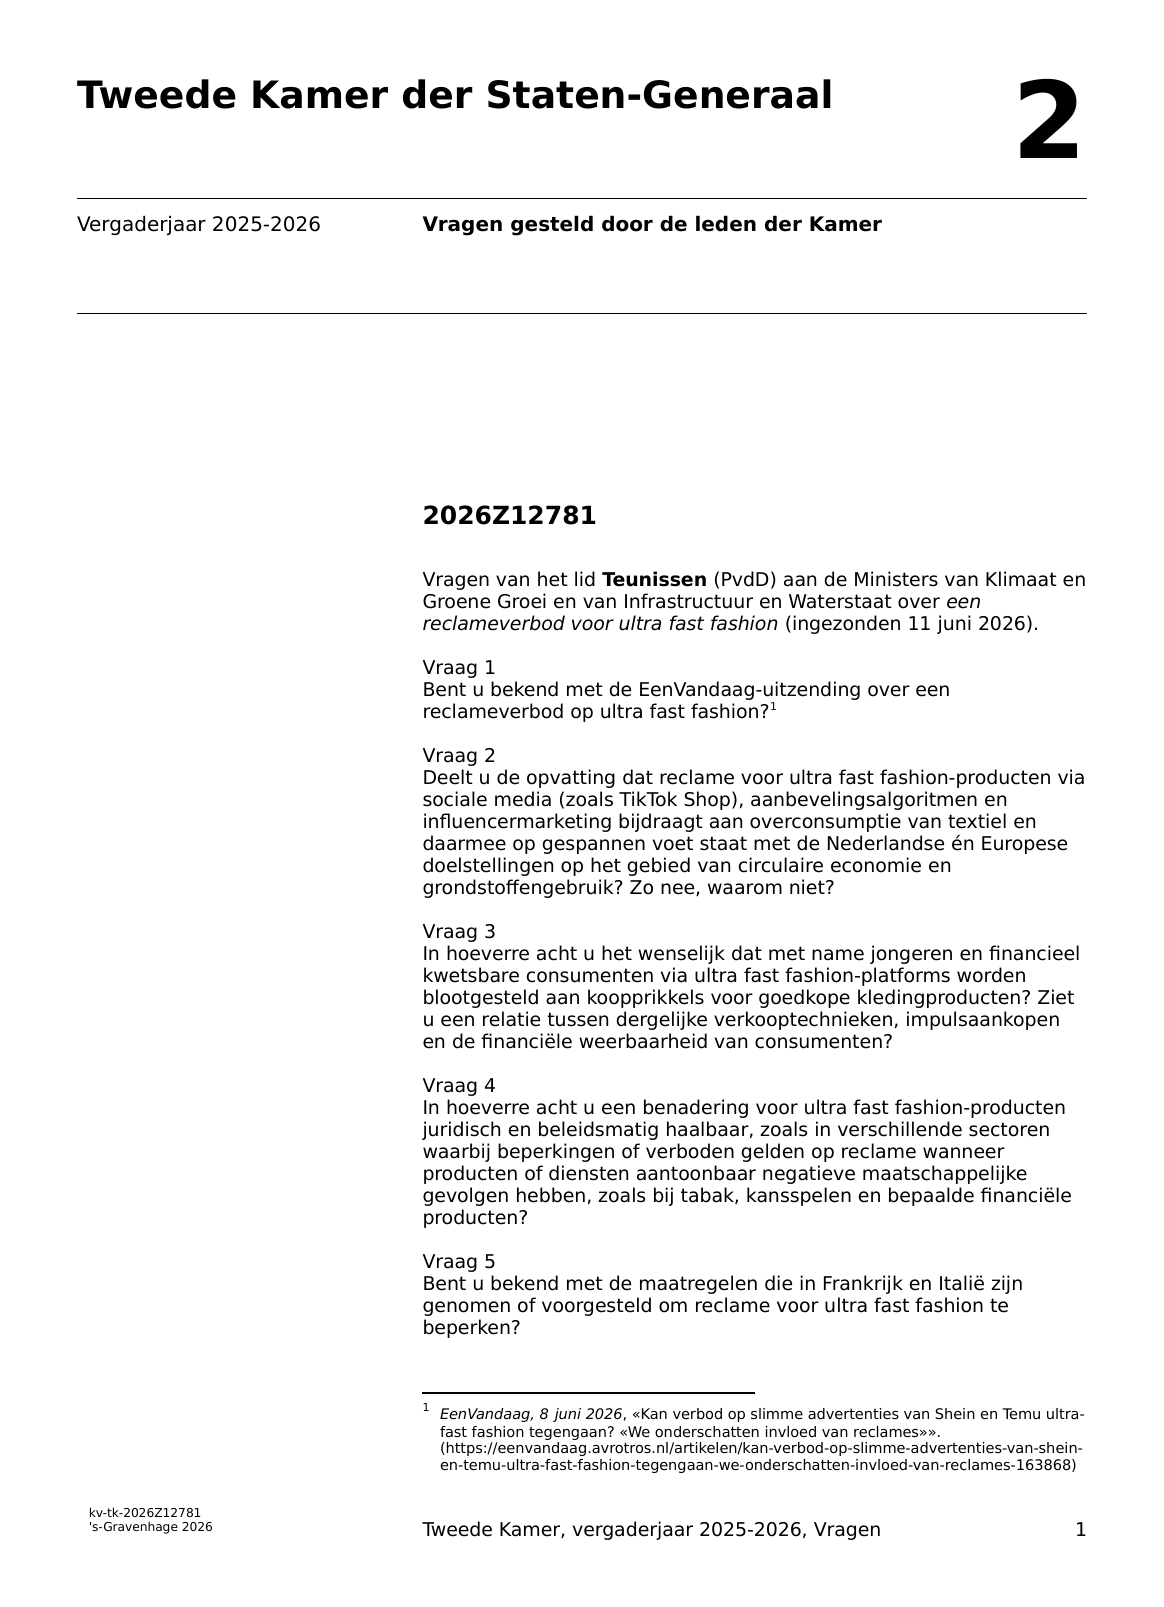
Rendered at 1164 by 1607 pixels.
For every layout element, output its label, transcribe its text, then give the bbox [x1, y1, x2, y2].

text Vraag 1 [422, 657, 1087, 679]
table_cell Vergaderjaar 2025-2026 [77, 199, 422, 313]
text Vraag 2 [422, 745, 1087, 767]
text Deelt u de opvatting dat reclame voor ultra fast fashion-producten via sociale media (zoals TikTok Shop), aanbevelingsalgoritmen en influencermarketing bijdraagt aan overconsumptie van textiel en daarmee op gespannen voet staat met de Nederlandse én Europese doelstellingen op het gebied van circulaire economie en grondstoffengebruik? Zo nee, waarom niet? [422, 767, 1087, 899]
table_cell Vragen gesteld door de leden der Kamer [422, 199, 1087, 313]
text kv-tk-2026Z12781 [88, 1506, 323, 1520]
text Vraag 3 [422, 921, 1087, 943]
text Bent u bekend met de EenVandaag-uitzending over een reclameverbod op ultra fast fashion? [422, 679, 1087, 723]
text 2026Z12781 [422, 501, 1087, 531]
table_header 2 [886, 59, 1087, 198]
text Vraag 4 [422, 1075, 1087, 1097]
text Vragen van het lid Teunissen (PvdD) aan de Ministers van Klimaat en Groene Groei en van Infrastructuur en Waterstaat over een reclameverbod voor ultra fast fashion (ingezonden 11 juni 2026). [422, 569, 1087, 635]
text Vraag 5 [422, 1251, 1087, 1273]
text EenVandaag, 8 juni 2026, «Kan verbod op slimme advertenties van Shein en Temu ultra-fast fashion tegengaan? «We onderschatten invloed van reclames»». (https://eenvandaag.avrotros.nl/artikelen/kan-verbod-op-slimme-advertenties-van-shein-en-temu-ultra-fast-fashion-tegengaan-we-onderschatten-invloed-van-reclames-163868) [422, 1402, 1087, 1474]
table_header Tweede Kamer der Staten-Generaal [77, 59, 886, 198]
text In hoeverre acht u het wenselijk dat met name jongeren en financieel kwetsbare consumenten via ultra fast fashion-platforms worden blootgesteld aan koopprikkels voor goedkope kledingproducten? Ziet u een relatie tussen dergelijke verkooptechnieken, impulsaankopen en de financiële weerbaarheid van consumenten? [422, 943, 1087, 1053]
text 's-Gravenhage 2026 [88, 1520, 323, 1534]
text Bent u bekend met de maatregelen die in Frankrijk en Italië zijn genomen of voorgesteld om reclame voor ultra fast fashion te beperken? [422, 1273, 1087, 1339]
text In hoeverre acht u een benadering voor ultra fast fashion-producten juridisch en beleidsmatig haalbaar, zoals in verschillende sectoren waarbij beperkingen of verboden gelden op reclame wanneer producten of diensten aantoonbaar negatieve maatschappelijke gevolgen hebben, zoals bij tabak, kansspelen en bepaalde financiële producten? [422, 1097, 1087, 1229]
